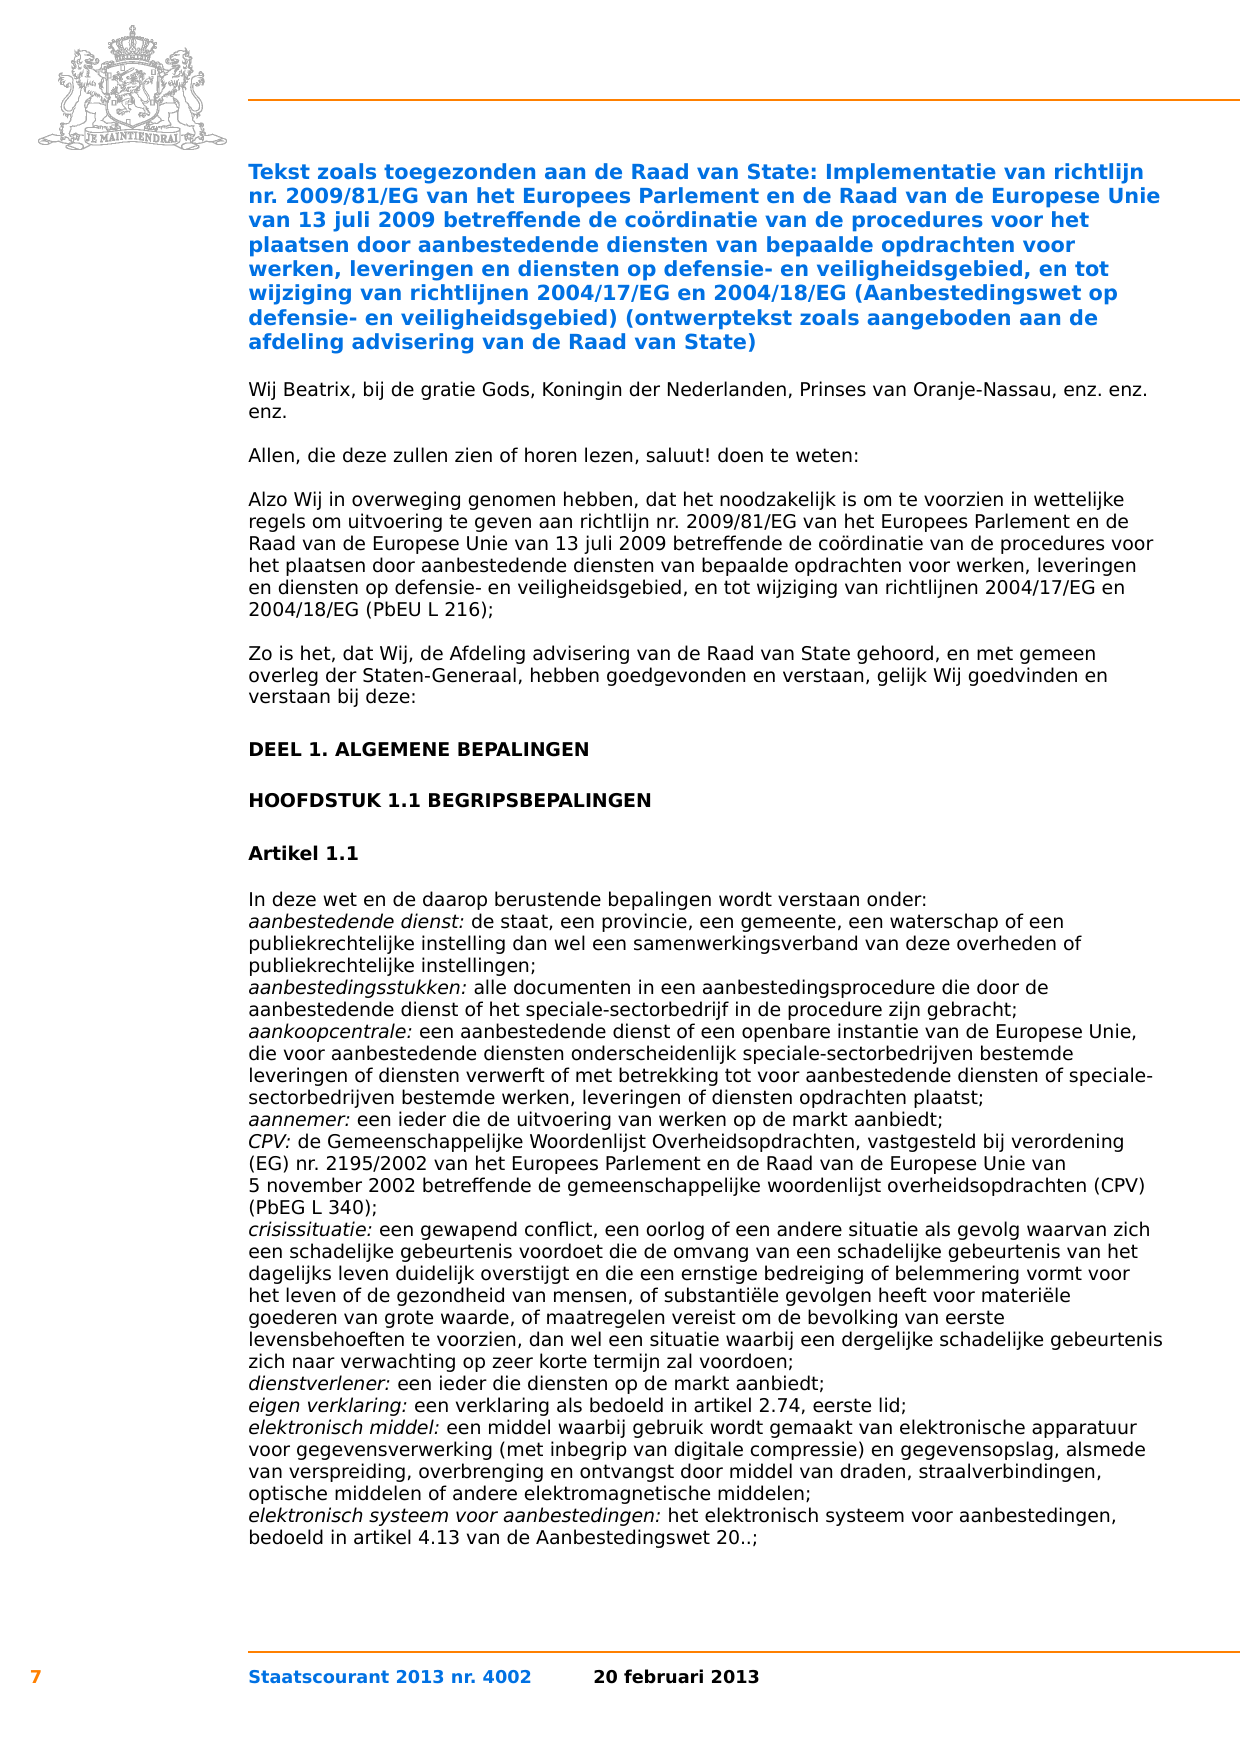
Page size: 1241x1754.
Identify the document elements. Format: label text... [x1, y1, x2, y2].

text aankoopcentrale: een aanbestedende dienst of een openbare instantie van de Europese Unie, die voor aanbestedende diensten onderscheidenlijk speciale-sectorbedrijven bestemde leveringen of diensten verwerft of met betrekking tot voor aanbestedende diensten of speciale-sectorbedrijven bestemde werken, leveringen of diensten opdrachten plaatst; [248, 1021, 1163, 1109]
text crisissituatie: een gewapend conflict, een oorlog of een andere situatie als gevolg waarvan zich een schadelijke gebeurtenis voordoet die de omvang van een schadelijke gebeurtenis van het dagelijks leven duidelijk overstijgt en die een ernstige bedreiging of belemmering vormt voor het leven of de gezondheid van mensen, of substantiële gevolgen heeft voor materiële goederen van grote waarde, of maatregelen vereist om de bevolking van eerste levensbehoeften te voorzien, dan wel een situatie waarbij een dergelijke schadelijke gebeurtenis zich naar verwachting op zeer korte termijn zal voordoen; [248, 1219, 1163, 1373]
subtitle Artikel 1.1 [248, 842, 1163, 864]
text elektronisch systeem voor aanbestedingen: het elektronisch systeem voor aanbestedingen, bedoeld in artikel 4.13 van de Aanbestedingswet 20..; [248, 1505, 1163, 1549]
subtitle Tekst zoals toegezonden aan de Raad van State: Implementatie van richtlijn nr. 2009/81/EG van het Europees Parlement en de Raad van de Europese Unie van 13 juli 2009 betreffende de coördinatie van de procedures voor het plaatsen door aanbestedende diensten van bepaalde opdrachten voor werken, leveringen en diensten op defensie- en veiligheidsgebied, en tot wijziging van richtlijnen 2004/17/EG en 2004/18/EG (Aanbestedingswet op defensie- en veiligheidsgebied) (ontwerptekst zoals aangeboden aan de afdeling advisering van de Raad van State) [248, 160, 1163, 354]
text Allen, die deze zullen zien of horen lezen, saluut! doen te weten: [248, 445, 1163, 467]
subtitle DEEL 1. ALGEMENE BEPALINGEN [248, 738, 1163, 760]
text aanbestedingsstukken: alle documenten in een aanbestedingsprocedure die door de aanbestedende dienst of het speciale-sectorbedrijf in de procedure zijn gebracht; [248, 977, 1163, 1021]
text dienstverlener: een ieder die diensten op de markt aanbiedt; [248, 1373, 1163, 1395]
text In deze wet en de daarop berustende bepalingen wordt verstaan onder: [248, 889, 1163, 911]
text aanbestedende dienst: de staat, een provincie, een gemeente, een waterschap of een publiekrechtelijke instelling dan wel een samenwerkingsverband van deze overheden of publiekrechtelijke instellingen; [248, 911, 1163, 977]
picture [38, 25, 227, 150]
text aannemer: een ieder die de uitvoering van werken op de markt aanbiedt; [248, 1109, 1163, 1131]
text elektronisch middel: een middel waarbij gebruik wordt gemaakt van elektronische apparatuur voor gegevensverwerking (met inbegrip van digitale compressie) en gegevensopslag, alsmede van verspreiding, overbrenging en ontvangst door middel van draden, straalverbindingen, optische middelen of andere elektromagnetische middelen; [248, 1417, 1163, 1505]
text Zo is het, dat Wij, de Afdeling advisering van de Raad van State gehoord, en met gemeen overleg der Staten-Generaal, hebben goedgevonden en verstaan, gelijk Wij goedvinden en verstaan bij deze: [248, 642, 1163, 708]
text Wij Beatrix, bij de gratie Gods, Koningin der Nederlanden, Prinses van Oranje-Nassau, enz. enz. enz. [248, 379, 1163, 423]
text Alzo Wij in overweging genomen hebben, dat het noodzakelijk is om te voorzien in wettelijke regels om uitvoering te geven aan richtlijn nr. 2009/81/EG van het Europees Parlement en de Raad van de Europese Unie van 13 juli 2009 betreffende de coördinatie van de procedures voor het plaatsen door aanbestedende diensten van bepaalde opdrachten voor werken, leveringen en diensten op defensie- en veiligheidsgebied, en tot wijziging van richtlijnen 2004/17/EG en 2004/18/EG (PbEU L 216); [248, 489, 1163, 621]
text CPV: de Gemeenschappelijke Woordenlijst Overheidsopdrachten, vastgesteld bij verordening (EG) nr. 2195/2002 van het Europees Parlement en de Raad van de Europese Unie van 5 november 2002 betreffende de gemeenschappelijke woordenlijst overheidsopdrachten (CPV) (PbEG L 340); [248, 1131, 1163, 1219]
text eigen verklaring: een verklaring als bedoeld in artikel 2.74, eerste lid; [248, 1395, 1163, 1417]
subtitle HOOFDSTUK 1.1 BEGRIPSBEPALINGEN [248, 790, 1163, 812]
